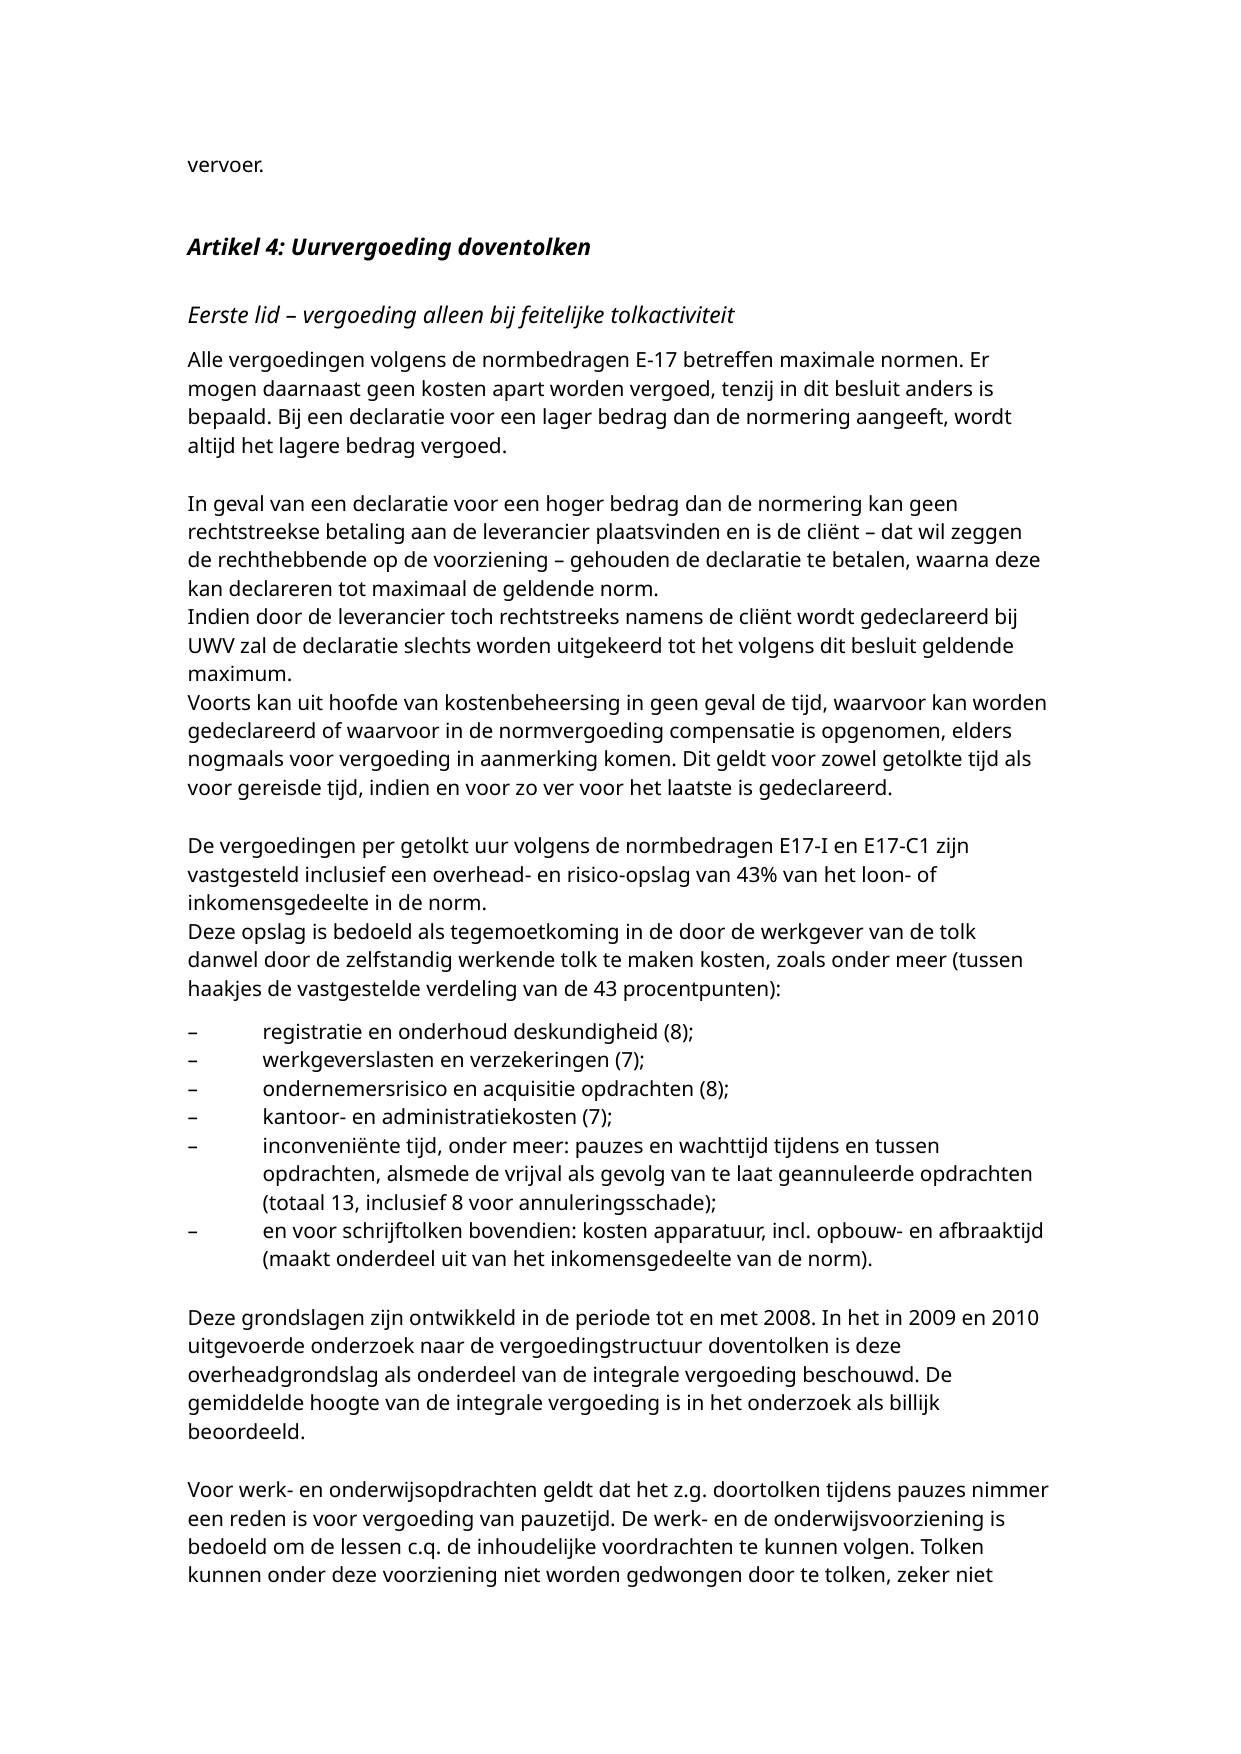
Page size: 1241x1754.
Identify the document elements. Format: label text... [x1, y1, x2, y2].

list en voor schrijftolken bovendien: kosten apparatuur, incl. opbouw- en afbraaktijd (maakt onderdeel uit van het inkomensgedeelte van de norm). [187, 1216, 1053, 1273]
list kantoor- en administratiekosten (7); [187, 1102, 1053, 1131]
text Deze grondslagen zijn ontwikkeld in de periode tot en met 2008. In het in 2009 en 2010 uitgevoerde onderzoek naar de vergoedingstructuur doventolken is deze overheadgrondslag als onderdeel van de integrale vergoeding beschouwd. De gemiddelde hoogte van de integrale vergoeding is in het onderzoek als billijk beoordeeld. [187, 1303, 1053, 1445]
subtitle Eerste lid – vergoeding alleen bij feitelijke tolkactiviteit [187, 299, 1053, 330]
list ondernemersrisico en acquisitie opdrachten (8); [187, 1074, 1053, 1102]
text Indien door de leverancier toch rechtstreeks namens de cliënt wordt gedeclareerd bij UWV zal de declaratie slechts worden uitgekeerd tot het volgens dit besluit geldende maximum. [187, 602, 1053, 688]
text De vergoedingen per getolkt uur volgens de normbedragen E17-I en E17-C1 zijn vastgesteld inclusief een overhead- en risico-opslag van 43% van het loon- of inkomensgedeelte in de norm. [187, 831, 1053, 917]
list registratie en onderhoud deskundigheid (8); [187, 1017, 1053, 1046]
text vervoer. [187, 150, 1053, 178]
list werkgeverslasten en verzekeringen (7); [187, 1046, 1053, 1074]
text Alle vergoedingen volgens de normbedragen E-17 betreffen maximale normen. Er mogen daarnaast geen kosten apart worden vergoed, tenzij in dit besluit anders is bepaald. Bij een declaratie voor een lager bedrag dan de normering aangeeft, wordt altijd het lagere bedrag vergoed. [187, 345, 1053, 459]
text In geval van een declaratie voor een hoger bedrag dan de normering kan geen rechtstreekse betaling aan de leverancier plaatsvinden en is de cliënt – dat wil zeggen de rechthebbende op de voorziening – gehouden de declaratie te betalen, waarna deze kan declareren tot maximaal de geldende norm. [187, 489, 1053, 602]
text Voorts kan uit hoofde van kostenbeheersing in geen geval de tijd, waarvoor kan worden gedeclareerd of waarvoor in de normvergoeding compensatie is opgenomen, elders nogmaals voor vergoeding in aanmerking komen. Dit geldt voor zowel getolkte tijd als voor gereisde tijd, indien en voor zo ver voor het laatste is gedeclareerd. [187, 688, 1053, 801]
list inconveniënte tijd, onder meer: pauzes en wachttijd tijdens en tussen opdrachten, alsmede de vrijval als gevolg van te laat geannuleerde opdrachten (totaal 13, inclusief 8 voor annuleringsschade); [187, 1131, 1053, 1216]
text Voor werk- en onderwijsopdrachten geldt dat het z.g. doortolken tijdens pauzes nimmer een reden is voor vergoeding van pauzetijd. De werk- en de onderwijsvoorziening is bedoeld om de lessen c.q. de inhoudelijke voordrachten te kunnen volgen. Tolken kunnen onder deze voorziening niet worden gedwongen door te tolken, zeker niet [187, 1475, 1053, 1589]
subtitle Artikel 4: Uurvergoeding doventolken [187, 230, 1053, 262]
text Deze opslag is bedoeld als tegemoetkoming in de door de werkgever van de tolk danwel door de zelfstandig werkende tolk te maken kosten, zoals onder meer (tussen haakjes de vastgestelde verdeling van de 43 procentpunten): [187, 917, 1053, 1002]
